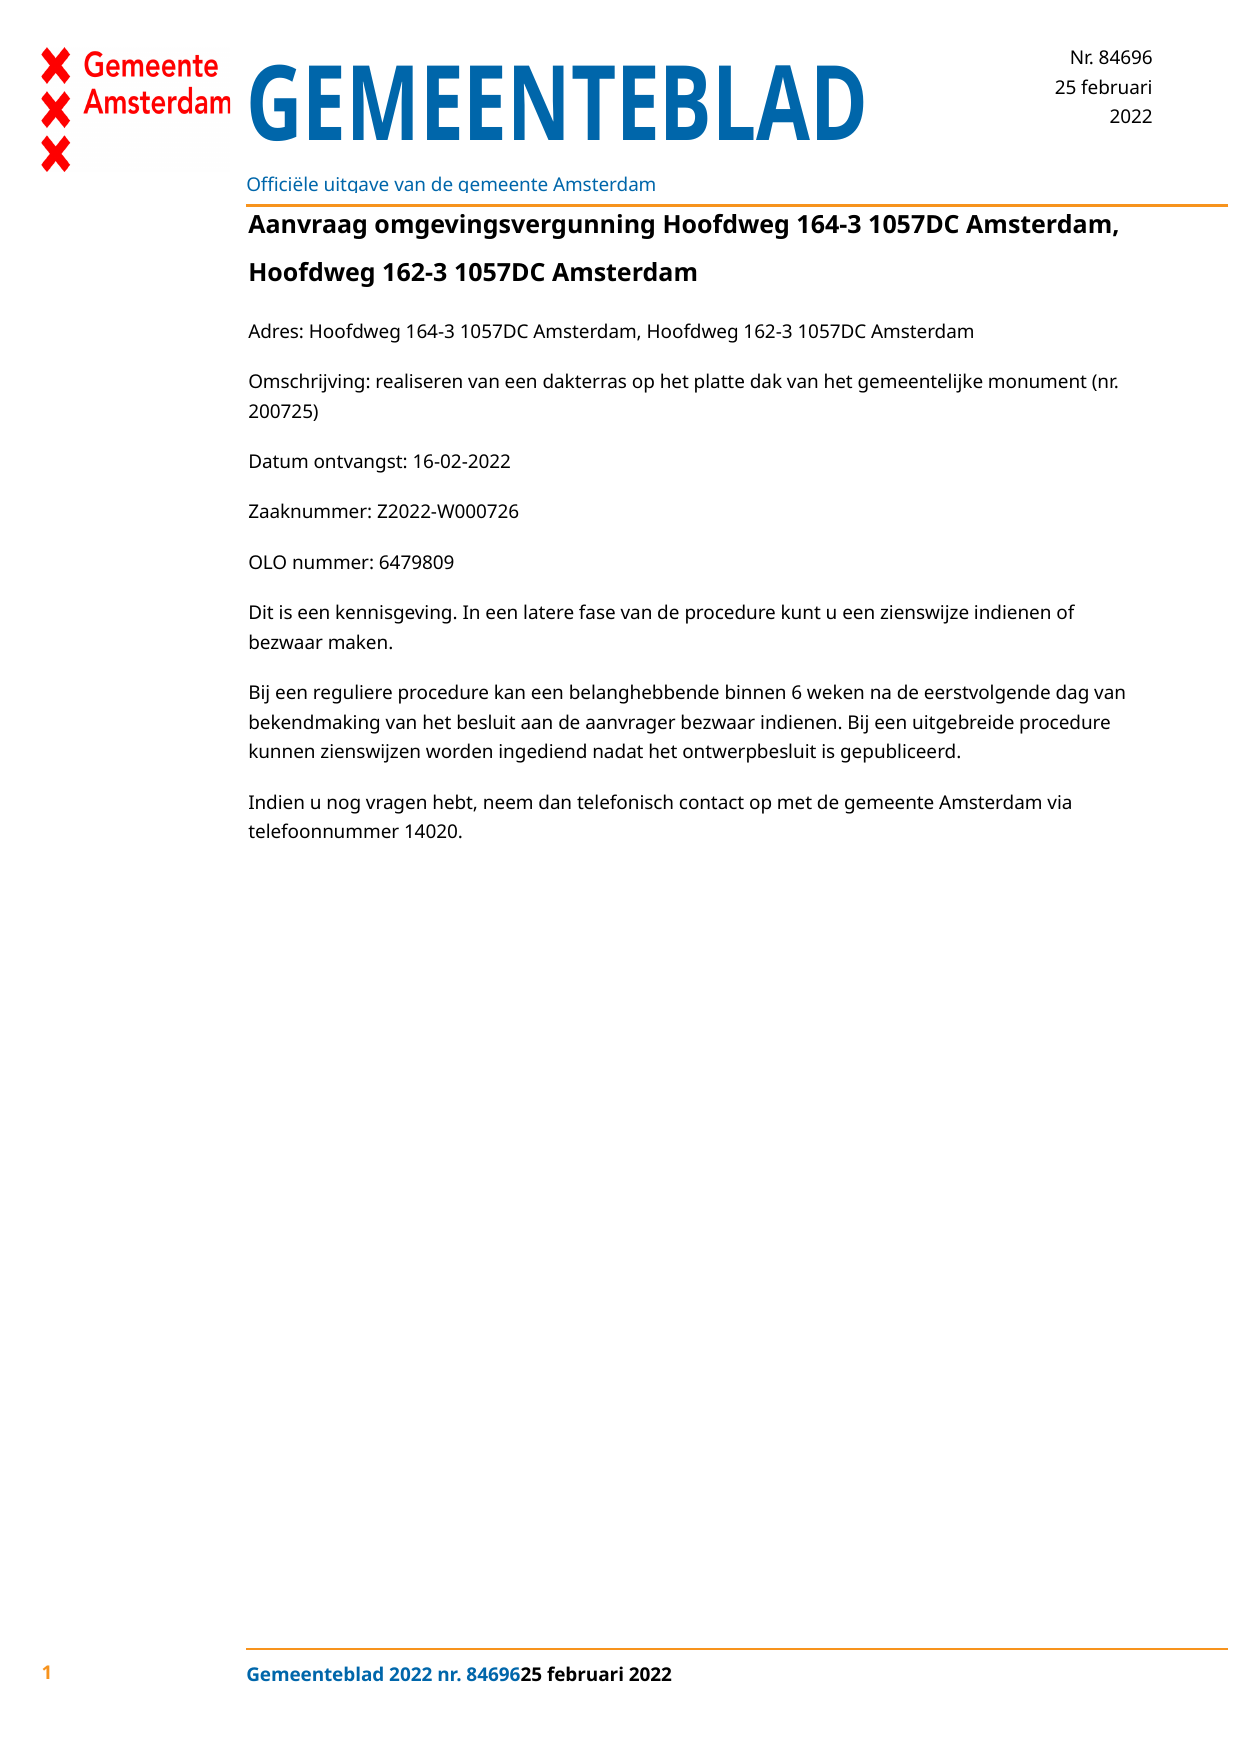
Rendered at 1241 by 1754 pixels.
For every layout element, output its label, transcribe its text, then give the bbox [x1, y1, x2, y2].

text OLO nummer: 6479809 [248, 549, 1152, 575]
text Bij een reguliere procedure kan een belanghebbende binnen 6 weken na de eerstvolgende dag van bekendmaking van het besluit aan de aanvrager bezwaar indienen. Bij een uitgebreide procedure kunnen zienswijzen worden ingediend nadat het ontwerpbesluit is gepubliceerd. [248, 679, 1152, 764]
text Indien u nog vragen hebt, neem dan telefonisch contact op met de gemeente Amsterdam via telefoonnummer 14020. [248, 789, 1152, 844]
text Omschrijving: realiseren van een dakterras op het platte dak van het gemeentelijke monument (nr. 200725) [248, 368, 1152, 424]
text Aanvraag omgevingsvergunning Hoofdweg 164-3 1057DC Amsterdam, Hoofdweg 162-3 1057DC Amsterdam [248, 207, 1152, 288]
picture [41, 47, 231, 172]
text Datum ontvangst: 16-02-2022 [248, 448, 1152, 474]
text Adres: Hoofdweg 164-3 1057DC Amsterdam, Hoofdweg 162-3 1057DC Amsterdam [248, 318, 1152, 344]
text Zaaknummer: Z2022-W000726 [248, 499, 1152, 524]
text Dit is een kennisgeving. In een latere fase van de procedure kunt u een zienswijze indienen of bezwaar maken. [248, 599, 1152, 655]
